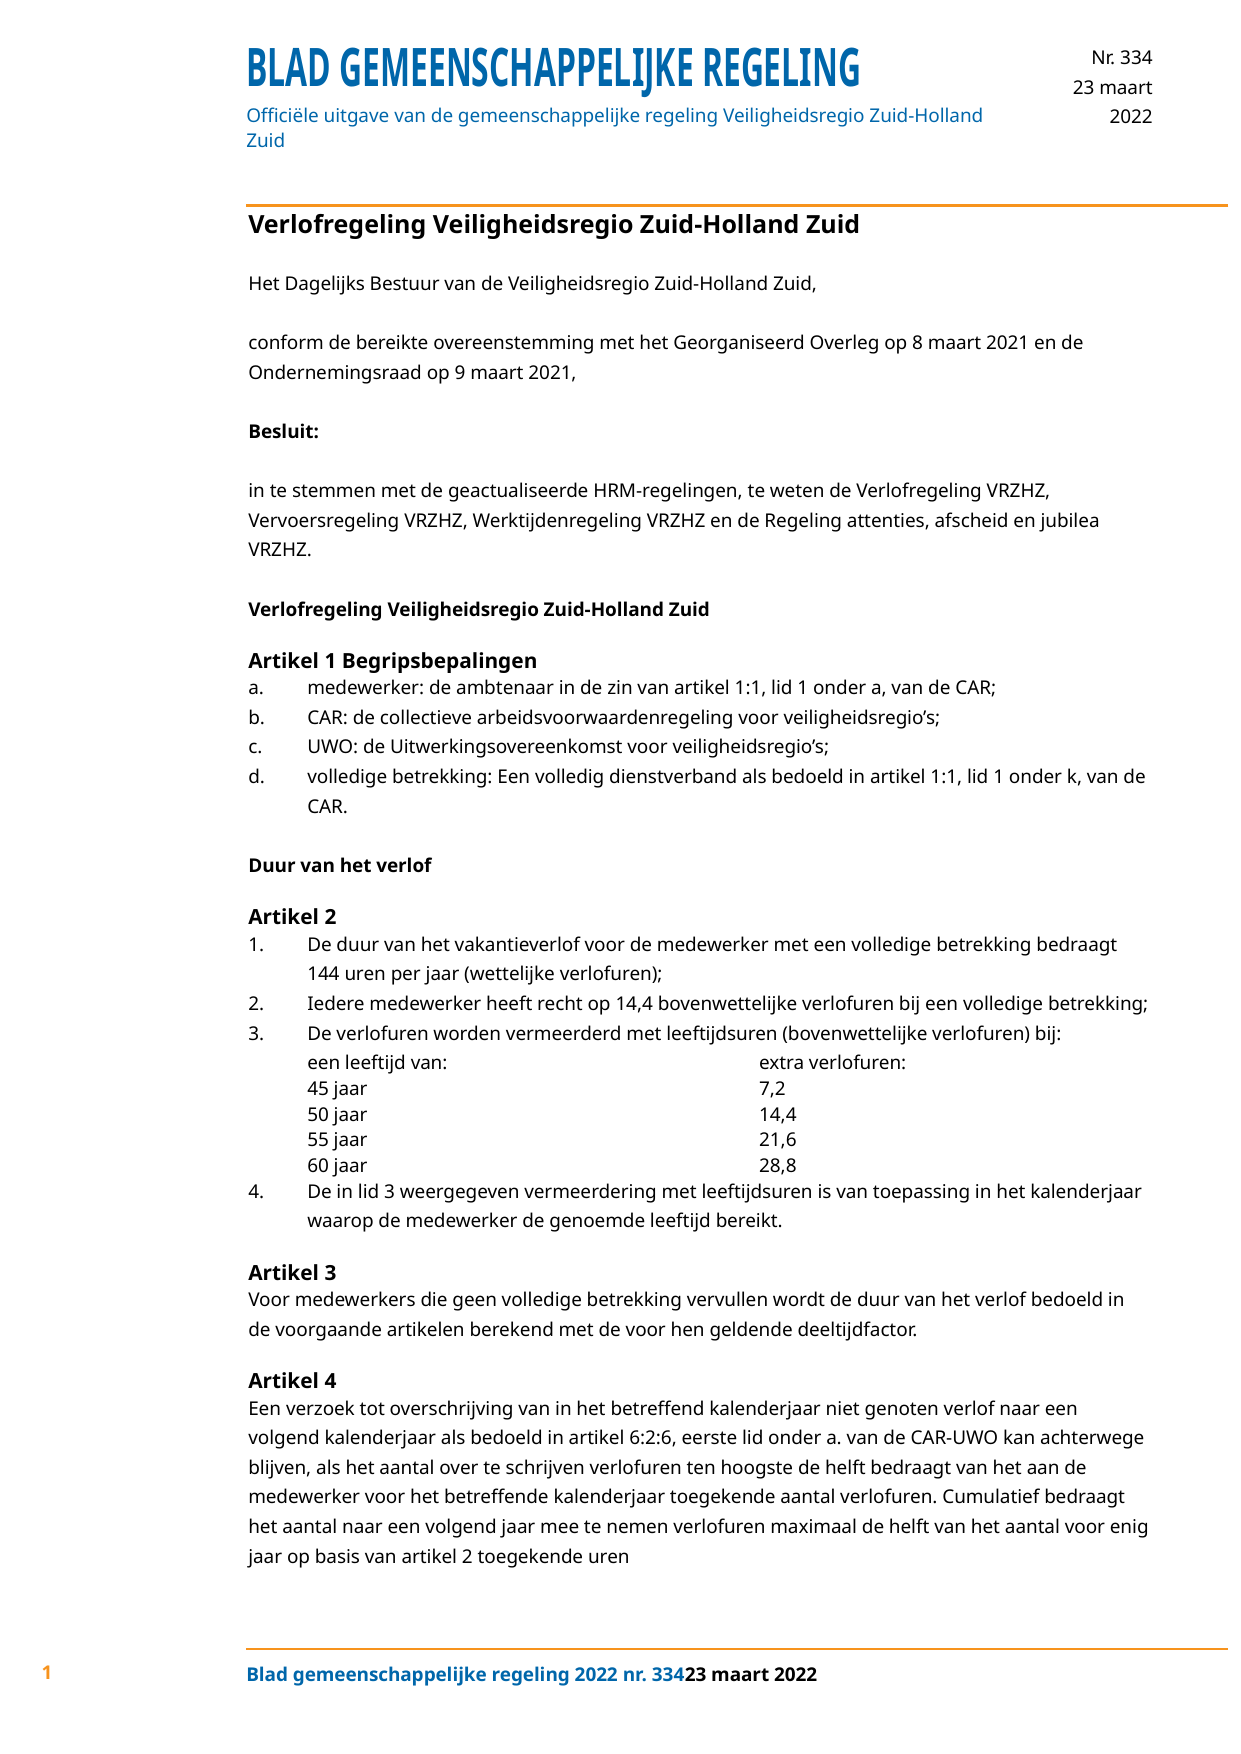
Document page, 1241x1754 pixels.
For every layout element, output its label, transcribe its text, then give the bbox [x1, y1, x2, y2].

table_header extra verlofuren: [759, 1049, 1211, 1075]
table_cell 60 jaar [307, 1152, 759, 1178]
text Het Dagelijks Bestuur van de Veiligheidsregio Zuid-Holland Zuid, [248, 270, 1152, 296]
table_cell 55 jaar [307, 1127, 759, 1152]
text Artikel 3 [248, 1258, 1152, 1287]
text Besluit: [248, 418, 1152, 444]
list De in lid 3 weergegeven vermeerdering met leeftijdsuren is van toepassing in het kalenderjaar waarop de medewerker de genoemde leeftijd bereikt. [248, 1178, 1152, 1233]
text in te stemmen met de geactualiseerde HRM-regelingen, te weten de Verlofregeling VRZHZ, Vervoersregeling VRZHZ, Werktijdenregeling VRZHZ en de Regeling attenties, afscheid en jubilea VRZHZ. [248, 477, 1152, 562]
list De verlofuren worden vermeerderd met leeftijdsuren (bovenwettelijke verlofuren) bij: [248, 1020, 1152, 1045]
text Duur van het verlof [248, 852, 1152, 878]
picture [41, 47, 231, 172]
table_cell 45 jaar [307, 1075, 759, 1101]
text Voor medewerkers die geen volledige betrekking vervullen wordt de duur van het verlof bedoeld in de voorgaande artikelen berekend met de voor hen geldende deeltijdfactor. [248, 1287, 1152, 1342]
text Artikel 1 Begripsbepalingen [248, 646, 1152, 674]
text Verlofregeling Veiligheidsregio Zuid-Holland Zuid [248, 596, 1152, 621]
text Artikel 4 [248, 1367, 1152, 1395]
text Artikel 2 [248, 902, 1152, 931]
list De duur van het vakantieverlof voor de medewerker met een volledige betrekking bedraagt 144 uren per jaar (wettelijke verlofuren); [248, 931, 1152, 986]
text Een verzoek tot overschrijving van in het betreffend kalenderjaar niet genoten verlof naar een volgend kalenderjaar als bedoeld in artikel 6:2:6, eerste lid onder a. van de CAR-UWO kan achterwege blijven, als het aantal over te schrijven verlofuren ten hoogste de helft bedraagt van het aan de medewerker voor het betreffende kalenderjaar toegekende aantal verlofuren. Cumulatief bedraagt het aantal naar een volgend jaar mee te nemen verlofuren maximaal de helft van het aantal voor enig jaar op basis van artikel 2 toegekende uren [248, 1395, 1152, 1569]
table_header een leeftijd van: [307, 1049, 759, 1075]
text conform de bereikte overeenstemming met het Georganiseerd Overleg op 8 maart 2021 en de Ondernemingsraad op 9 maart 2021, [248, 329, 1152, 385]
text Verlofregeling Veiligheidsregio Zuid-Holland Zuid [248, 207, 1152, 241]
list UWO: de Uitwerkingsovereenkomst voor veiligheidsregio’s; [248, 734, 1152, 759]
list volledige betrekking: Een volledig dienstverband als bedoeld in artikel 1:1, lid 1 onder k, van de CAR. [248, 763, 1152, 819]
list medewerker: de ambtenaar in de zin van artikel 1:1, lid 1 onder a, van de CAR; [248, 674, 1152, 700]
table_cell 7,2 [759, 1075, 1211, 1101]
list Iedere medewerker heeft recht op 14,4 bovenwettelijke verlofuren bij een volledige betrekking; [248, 990, 1152, 1016]
table_cell 50 jaar [307, 1101, 759, 1127]
table_cell 21,6 [759, 1127, 1211, 1152]
table_cell 14,4 [759, 1101, 1211, 1127]
list CAR: de collectieve arbeidsvoorwaardenregeling voor veiligheidsregio’s; [248, 704, 1152, 730]
table_cell 28,8 [759, 1152, 1211, 1178]
